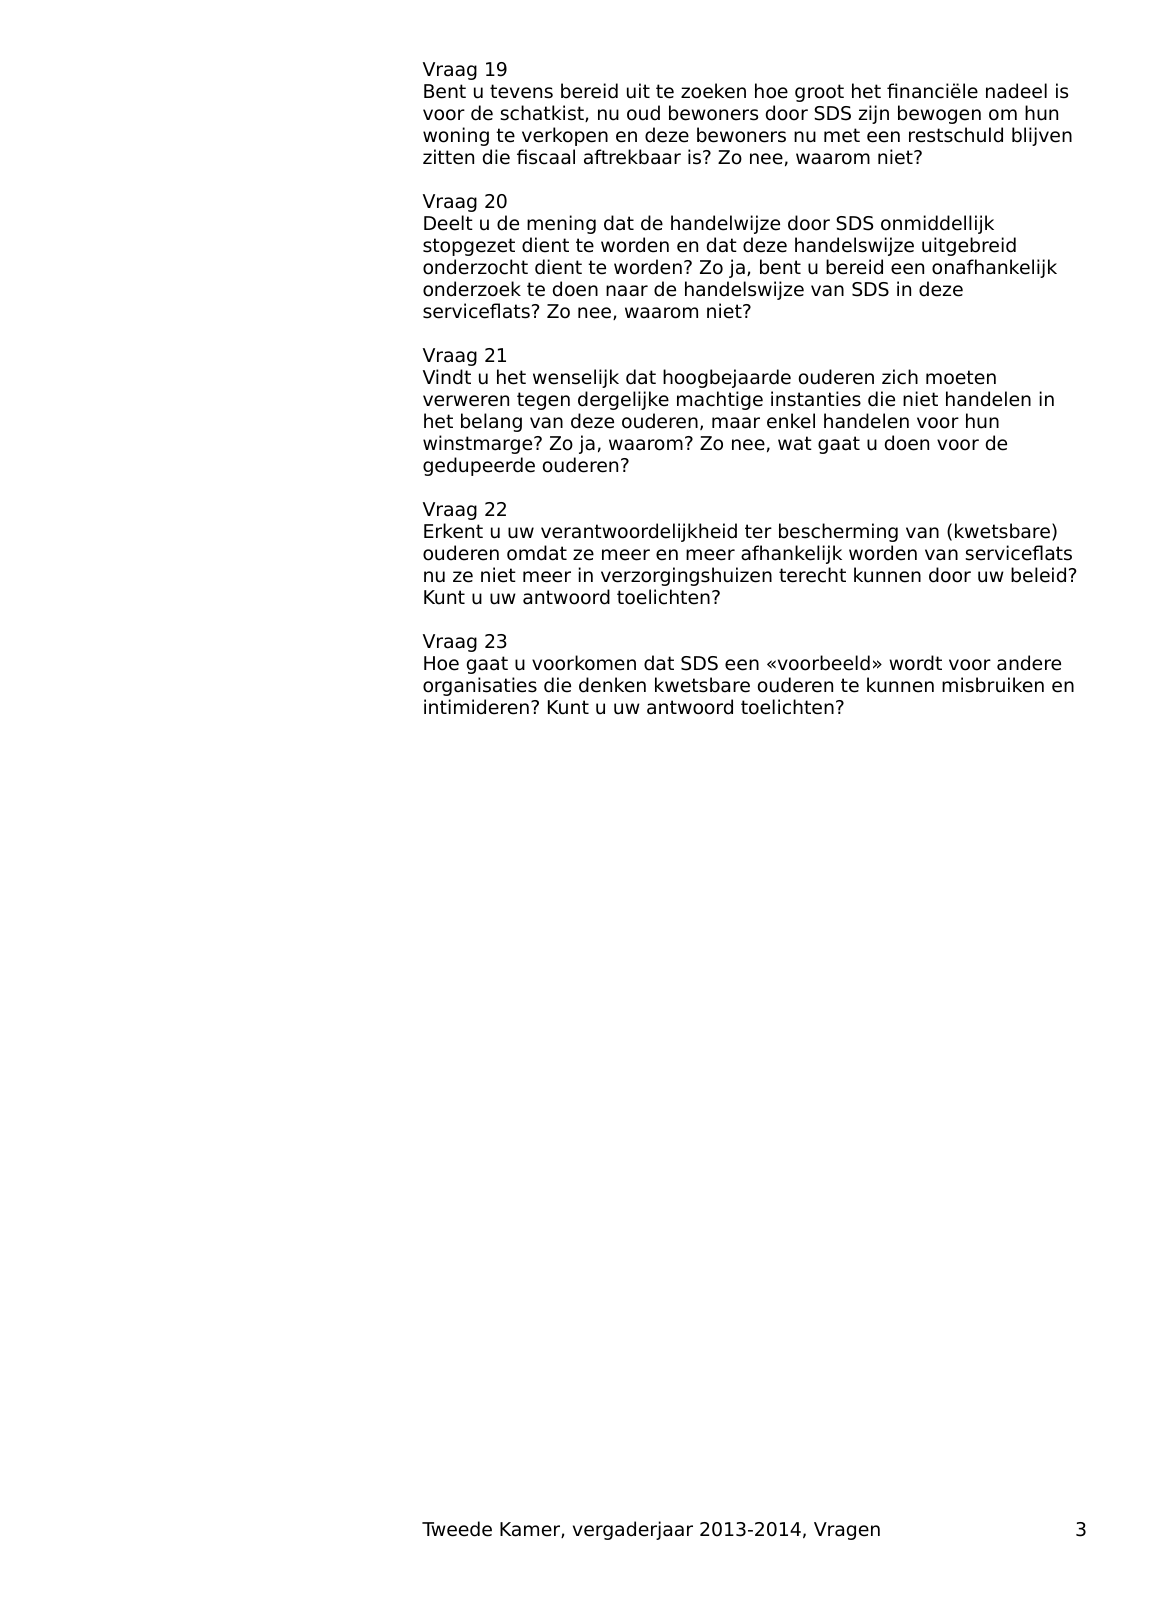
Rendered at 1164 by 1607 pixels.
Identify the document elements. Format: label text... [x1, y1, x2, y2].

text Vindt u het wenselijk dat hoogbejaarde ouderen zich moeten verweren tegen dergelijke machtige instanties die niet handelen in het belang van deze ouderen, maar enkel handelen voor hun winstmarge? Zo ja, waarom? Zo nee, wat gaat u doen voor de gedupeerde ouderen? [422, 367, 1087, 477]
text Vraag 23 [422, 631, 1087, 653]
text Hoe gaat u voorkomen dat SDS een «voorbeeld» wordt voor andere organisaties die denken kwetsbare ouderen te kunnen misbruiken en intimideren? Kunt u uw antwoord toelichten? [422, 653, 1087, 719]
text Bent u tevens bereid uit te zoeken hoe groot het financiële nadeel is voor de schatkist, nu oud bewoners door SDS zijn bewogen om hun woning te verkopen en deze bewoners nu met een restschuld blijven zitten die fiscaal aftrekbaar is? Zo nee, waarom niet? [422, 81, 1087, 169]
text Vraag 21 [422, 345, 1087, 367]
text Vraag 19 [422, 59, 1087, 81]
text Vraag 22 [422, 499, 1087, 521]
text Deelt u de mening dat de handelwijze door SDS onmiddellijk stopgezet dient te worden en dat deze handelswijze uitgebreid onderzocht dient te worden? Zo ja, bent u bereid een onafhankelijk onderzoek te doen naar de handelswijze van SDS in deze serviceflats? Zo nee, waarom niet? [422, 213, 1087, 323]
text Vraag 20 [422, 191, 1087, 213]
text Erkent u uw verantwoordelijkheid ter bescherming van (kwetsbare) ouderen omdat ze meer en meer afhankelijk worden van serviceflats nu ze niet meer in verzorgingshuizen terecht kunnen door uw beleid? Kunt u uw antwoord toelichten? [422, 521, 1087, 609]
